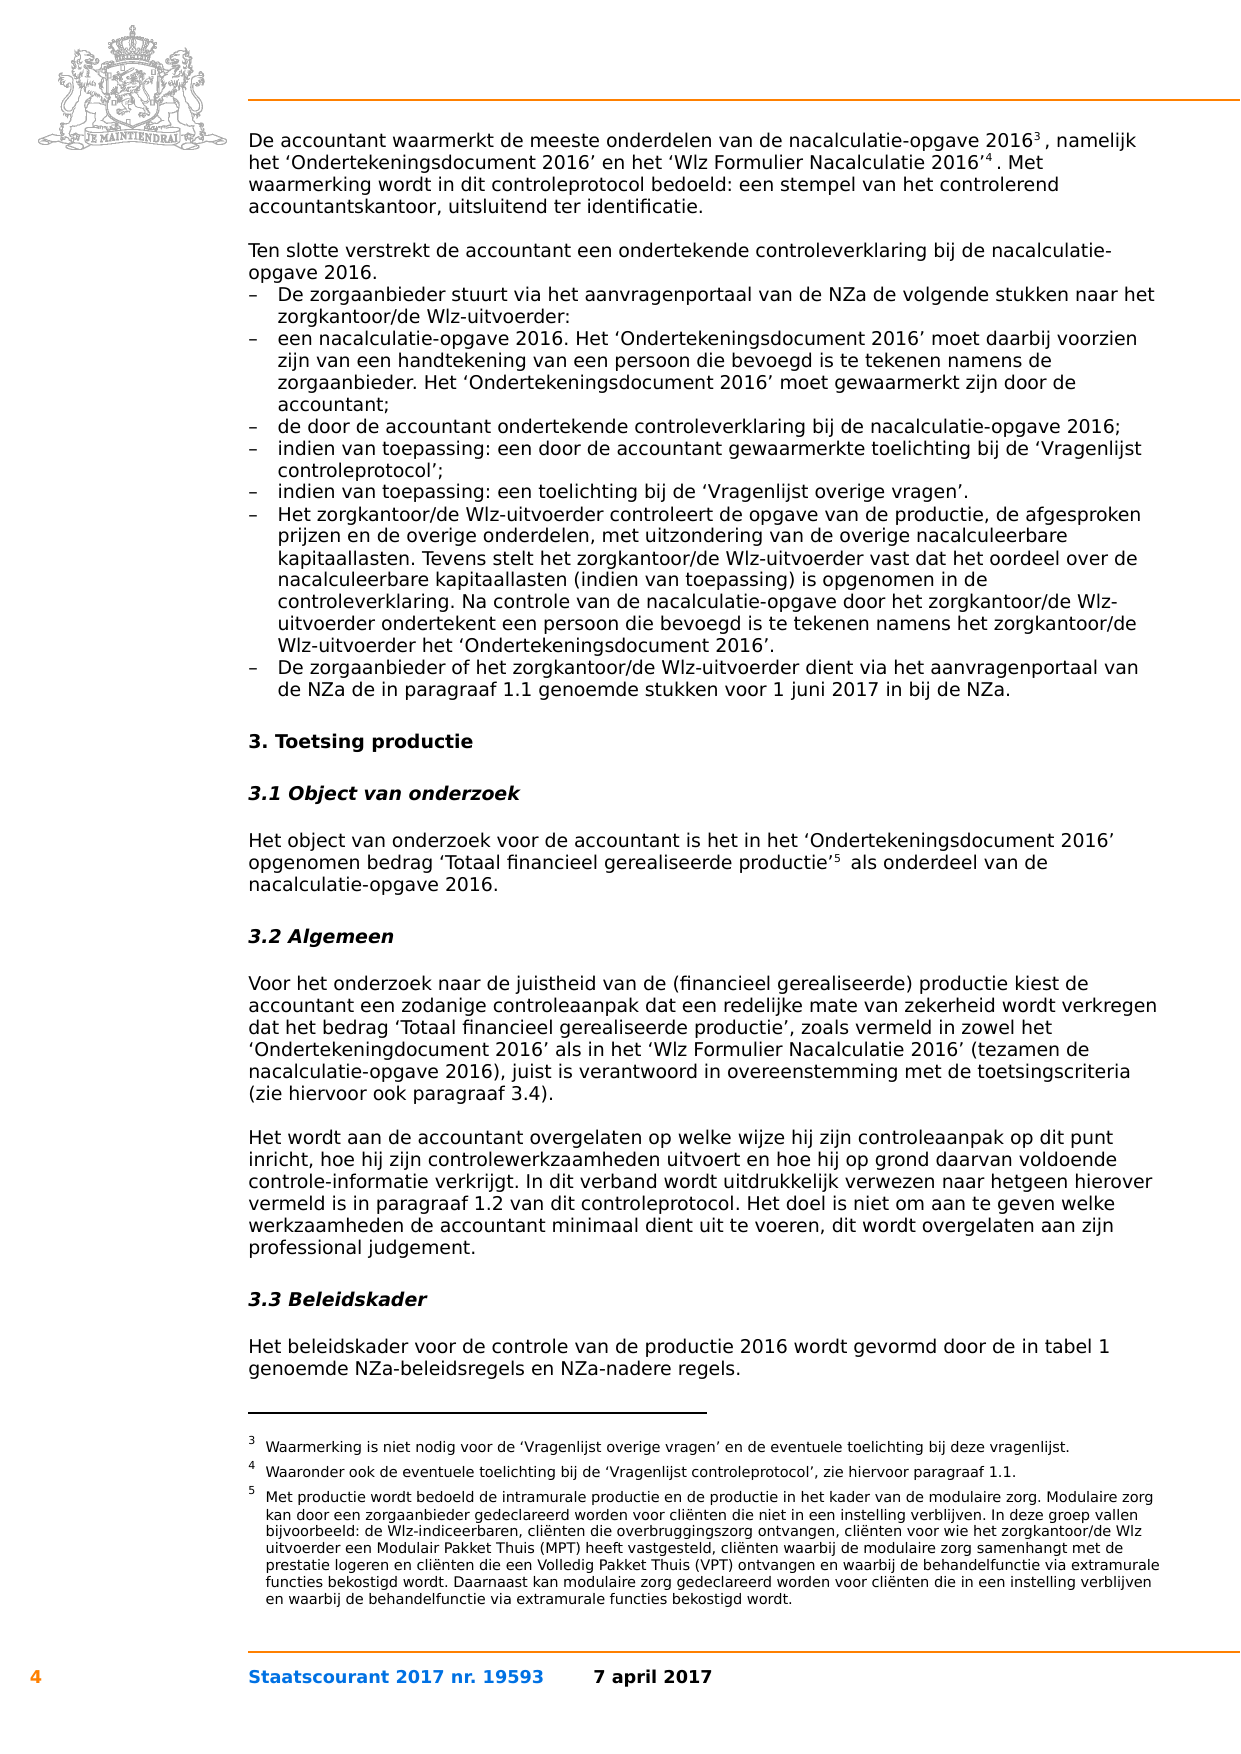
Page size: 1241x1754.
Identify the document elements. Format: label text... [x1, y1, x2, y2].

text – de door de accountant ondertekende controleverklaring bij de nacalculatie-opgave 2016; [248, 416, 1163, 437]
text Het object van onderzoek voor de accountant is het in het ‘Ondertekeningsdocument 2016’ opgenomen bedrag ‘Totaal financieel gerealiseerde productie’ als onderdeel van de nacalculatie-opgave 2016. [248, 830, 1163, 896]
text Met productie wordt bedoeld de intramurale productie en de productie in het kader van de modulaire zorg. Modulaire zorg kan door een zorgaanbieder gedeclareerd worden voor cliënten die niet in een instelling verblijven. In deze groep vallen bijvoorbeeld: de Wlz-indiceerbaren, cliënten die overbruggingszorg ontvangen, cliënten voor wie het zorgkantoor/de Wlz uitvoerder een Modulair Pakket Thuis (MPT) heeft vastgesteld, cliënten waarbij de modulaire zorg samenhangt met de prestatie logeren en cliënten die een Volledig Pakket Thuis (VPT) ontvangen en waarbij de behandelfunctie via extramurale functies bekostigd wordt. Daarnaast kan modulaire zorg gedeclareerd worden voor cliënten die in een instelling verblijven en waarbij de behandelfunctie via extramurale functies bekostigd wordt. [248, 1484, 1163, 1608]
text – indien van toepassing: een toelichting bij de ‘Vragenlijst overige vragen’. [248, 481, 1163, 503]
subtitle 3. Toetsing productie [248, 731, 1163, 753]
text Waaronder ook de eventuele toelichting bij de ‘Vragenlijst controleprotocol’, zie hiervoor paragraaf 1.1. [248, 1459, 1163, 1482]
text De accountant waarmerkt de meeste onderdelen van de nacalculatie-opgave 2016, namelijk het ‘Ondertekeningsdocument 2016’ en het ‘Wlz Formulier Nacalculatie 2016’. Met waarmerking wordt in dit controleprotocol bedoeld: een stempel van het controlerend accountantskantoor, uitsluitend ter identificatie. [248, 130, 1163, 218]
subtitle 3.2 Algemeen [248, 926, 1163, 948]
text – De zorgaanbieder stuurt via het aanvragenportaal van de NZa de volgende stukken naar het zorgkantoor/de Wlz-uitvoerder: [248, 284, 1163, 328]
subtitle 3.3 Beleidskader [248, 1289, 1163, 1311]
text Het beleidskader voor de controle van de productie 2016 wordt gevormd door de in tabel 1 genoemde NZa-beleidsregels en NZa-nadere regels. [248, 1336, 1163, 1380]
text Het wordt aan de accountant overgelaten op welke wijze hij zijn controleaanpak op dit punt inricht, hoe hij zijn controlewerkzaamheden uitvoert en hoe hij op grond daarvan voldoende controle-informatie verkrijgt. In dit verband wordt uitdrukkelijk verwezen naar hetgeen hierover vermeld is in paragraaf 1.2 van dit controleprotocol. Het doel is niet om aan te geven welke werkzaamheden de accountant minimaal dient uit te voeren, dit wordt overgelaten aan zijn professional judgement. [248, 1127, 1163, 1259]
text Waarmerking is niet nodig voor de ‘Vragenlijst overige vragen’ en de eventuele toelichting bij deze vragenlijst. [248, 1434, 1163, 1457]
picture [38, 25, 227, 150]
text – De zorgaanbieder of het zorgkantoor/de Wlz-uitvoerder dient via het aanvragenportaal van de NZa de in paragraaf 1.1 genoemde stukken voor 1 juni 2017 in bij de NZa. [248, 657, 1163, 701]
text Voor het onderzoek naar de juistheid van de (financieel gerealiseerde) productie kiest de accountant een zodanige controleaanpak dat een redelijke mate van zekerheid wordt verkregen dat het bedrag ‘Totaal financieel gerealiseerde productie’, zoals vermeld in zowel het ‘Ondertekeningdocument 2016’ als in het ‘Wlz Formulier Nacalculatie 2016’ (tezamen de nacalculatie-opgave 2016), juist is verantwoord in overeenstemming met de toetsingscriteria (zie hiervoor ook paragraaf 3.4). [248, 973, 1163, 1105]
text – een nacalculatie-opgave 2016. Het ‘Ondertekeningsdocument 2016’ moet daarbij voorzien zijn van een handtekening van een persoon die bevoegd is te tekenen namens de zorgaanbieder. Het ‘Ondertekeningsdocument 2016’ moet gewaarmerkt zijn door de accountant; [248, 328, 1163, 416]
text – indien van toepassing: een door de accountant gewaarmerkte toelichting bij de ‘Vragenlijst controleprotocol’; [248, 437, 1163, 481]
text – Het zorgkantoor/de Wlz-uitvoerder controleert de opgave van de productie, de afgesproken prijzen en de overige onderdelen, met uitzondering van de overige nacalculeerbare kapitaallasten. Tevens stelt het zorgkantoor/de Wlz-uitvoerder vast dat het oordeel over de nacalculeerbare kapitaallasten (indien van toepassing) is opgenomen in de controleverklaring. Na controle van de nacalculatie-opgave door het zorgkantoor/de Wlz-uitvoerder ondertekent een persoon die bevoegd is te tekenen namens het zorgkantoor/de Wlz-uitvoerder het ‘Ondertekeningsdocument 2016’. [248, 503, 1163, 657]
text Ten slotte verstrekt de accountant een ondertekende controleverklaring bij de nacalculatie-opgave 2016. [248, 240, 1163, 284]
subtitle 3.1 Object van onderzoek [248, 783, 1163, 805]
